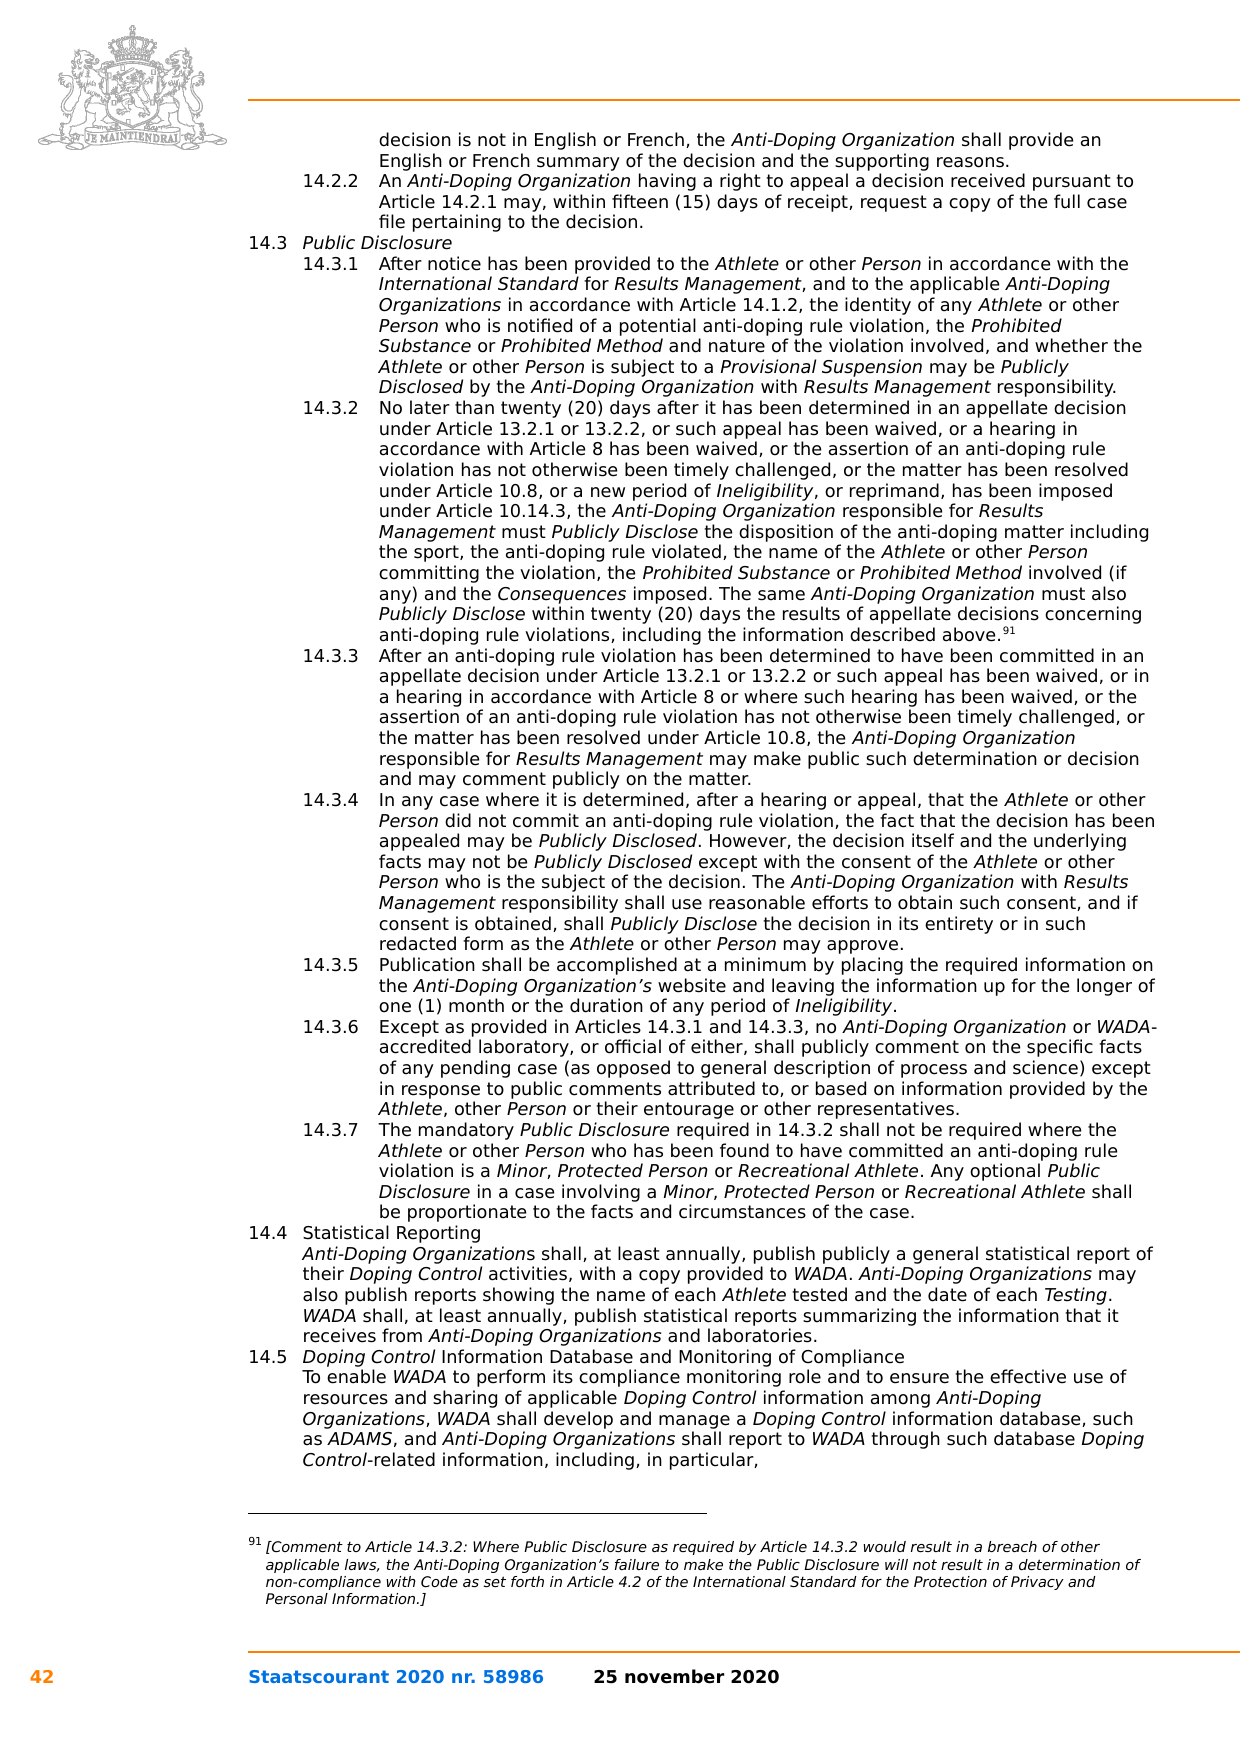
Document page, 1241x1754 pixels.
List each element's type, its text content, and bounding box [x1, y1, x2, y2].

table_cell In any case where it is determined, after a hearing or appeal, that the Athlete or other Person did not commit an anti-doping rule violation, the fact that the decision has been appealed may be Publicly Disclosed. However, the decision itself and the underlying facts may not be Publicly Disclosed except with the consent of the Athlete or other Person who is the subject of the decision. The Anti-Doping Organization with Results Management responsibility shall use reasonable efforts to obtain such consent, and if consent is obtained, shall Publicly Disclose the decision in its entirety or in such redacted form as the Athlete or other Person may approve. [373, 790, 1163, 955]
table_cell An Anti-Doping Organization having a right to appeal a decision received pursuant to Article 14.2.1 may, within fifteen (15) days of receipt, request a copy of the full case file pertaining to the decision. [373, 171, 1163, 233]
table_cell Publication shall be accomplished at a minimum by placing the required information on the Anti-Doping Organization’s website and leaving the information up for the longer of one (1) month or the duration of any period of Ineligibility. [373, 955, 1163, 1017]
table_cell 14.3 [248, 233, 296, 254]
table_cell Public Disclosure [296, 233, 1163, 254]
table_cell 14.3.2 [296, 398, 373, 646]
table_cell Doping Control Information Database and Monitoring of Compliance To enable WADA to perform its compliance monitoring role and to ensure the effective use of resources and sharing of applicable Doping Control information among Anti-Doping Organizations, WADA shall develop and manage a Doping Control information database, such as ADAMS, and Anti-Doping Organizations shall report to WADA through such database Doping Control-related information, including, in particular, [296, 1347, 1163, 1471]
table_cell [248, 955, 296, 1017]
table_cell [248, 790, 296, 955]
table_cell [248, 254, 296, 398]
table_cell 14.3.6 [296, 1017, 373, 1120]
table_cell 14.3.5 [296, 955, 373, 1017]
table_cell [248, 646, 296, 790]
table_cell [248, 398, 296, 646]
table_cell [248, 1017, 296, 1120]
table_cell 14.3.1 [296, 254, 373, 398]
table_cell Statistical Reporting Anti-Doping Organizations shall, at least annually, publish publicly a general statistical report of their Doping Control activities, with a copy provided to WADA. Anti-Doping Organizations may also publish reports showing the name of each Athlete tested and the date of each Testing. WADA shall, at least annually, publish statistical reports summarizing the information that it receives from Anti-Doping Organizations and laboratories. [296, 1223, 1163, 1347]
table_cell 14.5 [248, 1347, 296, 1471]
table_cell 14.4 [248, 1223, 296, 1347]
table_cell No later than twenty (20) days after it has been determined in an appellate decision under Article 13.2.1 or 13.2.2, or such appeal has been waived, or a hearing in accordance with Article 8 has been waived, or the assertion of an anti-doping rule violation has not otherwise been timely challenged, or the matter has been resolved under Article 10.8, or a new period of Ineligibility, or reprimand, has been imposed under Article 10.14.3, the Anti-Doping Organization responsible for Results Management must Publicly Disclose the disposition of the anti-doping matter including the sport, the anti-doping rule violated, the name of the Athlete or other Person committing the violation, the Prohibited Substance or Prohibited Method involved (if any) and the Consequences imposed. The same Anti-Doping Organization must also Publicly Disclose within twenty (20) days the results of appellate decisions concerning anti-doping rule violations, including the information described above. [373, 398, 1163, 646]
table_cell [296, 130, 373, 171]
table_cell Except as provided in Articles 14.3.1 and 14.3.3, no Anti-Doping Organization or WADA-accredited laboratory, or official of either, shall publicly comment on the specific facts of any pending case (as opposed to general description of process and science) except in response to public comments attributed to, or based on information provided by the Athlete, other Person or their entourage or other representatives. [373, 1017, 1163, 1120]
table_cell 14.3.3 [296, 646, 373, 790]
picture [38, 25, 227, 150]
table_cell The mandatory Public Disclosure required in 14.3.2 shall not be required where the Athlete or other Person who has been found to have committed an anti-doping rule violation is a Minor, Protected Person or Recreational Athlete. Any optional Public Disclosure in a case involving a Minor, Protected Person or Recreational Athlete shall be proportionate to the facts and circumstances of the case. [373, 1120, 1163, 1223]
table_cell After notice has been provided to the Athlete or other Person in accordance with the International Standard for Results Management, and to the applicable Anti-Doping Organizations in accordance with Article 14.1.2, the identity of any Athlete or other Person who is notified of a potential anti-doping rule violation, the Prohibited Substance or Prohibited Method and nature of the violation involved, and whether the Athlete or other Person is subject to a Provisional Suspension may be Publicly Disclosed by the Anti-Doping Organization with Results Management responsibility. [373, 254, 1163, 398]
table_cell After an anti-doping rule violation has been determined to have been committed in an appellate decision under Article 13.2.1 or 13.2.2 or such appeal has been waived, or in a hearing in accordance with Article 8 or where such hearing has been waived, or the assertion of an anti-doping rule violation has not otherwise been timely challenged, or the matter has been resolved under Article 10.8, the Anti-Doping Organization responsible for Results Management may make public such determination or decision and may comment publicly on the matter. [373, 646, 1163, 790]
table_cell decision is not in English or French, the Anti-Doping Organization shall provide an English or French summary of the decision and the supporting reasons. [373, 130, 1163, 171]
table_cell [248, 130, 296, 171]
table_cell 14.3.4 [296, 790, 373, 955]
table_cell [248, 1120, 296, 1223]
table_cell [248, 171, 296, 233]
table_cell 14.2.2 [296, 171, 373, 233]
table_cell 14.3.7 [296, 1120, 373, 1223]
